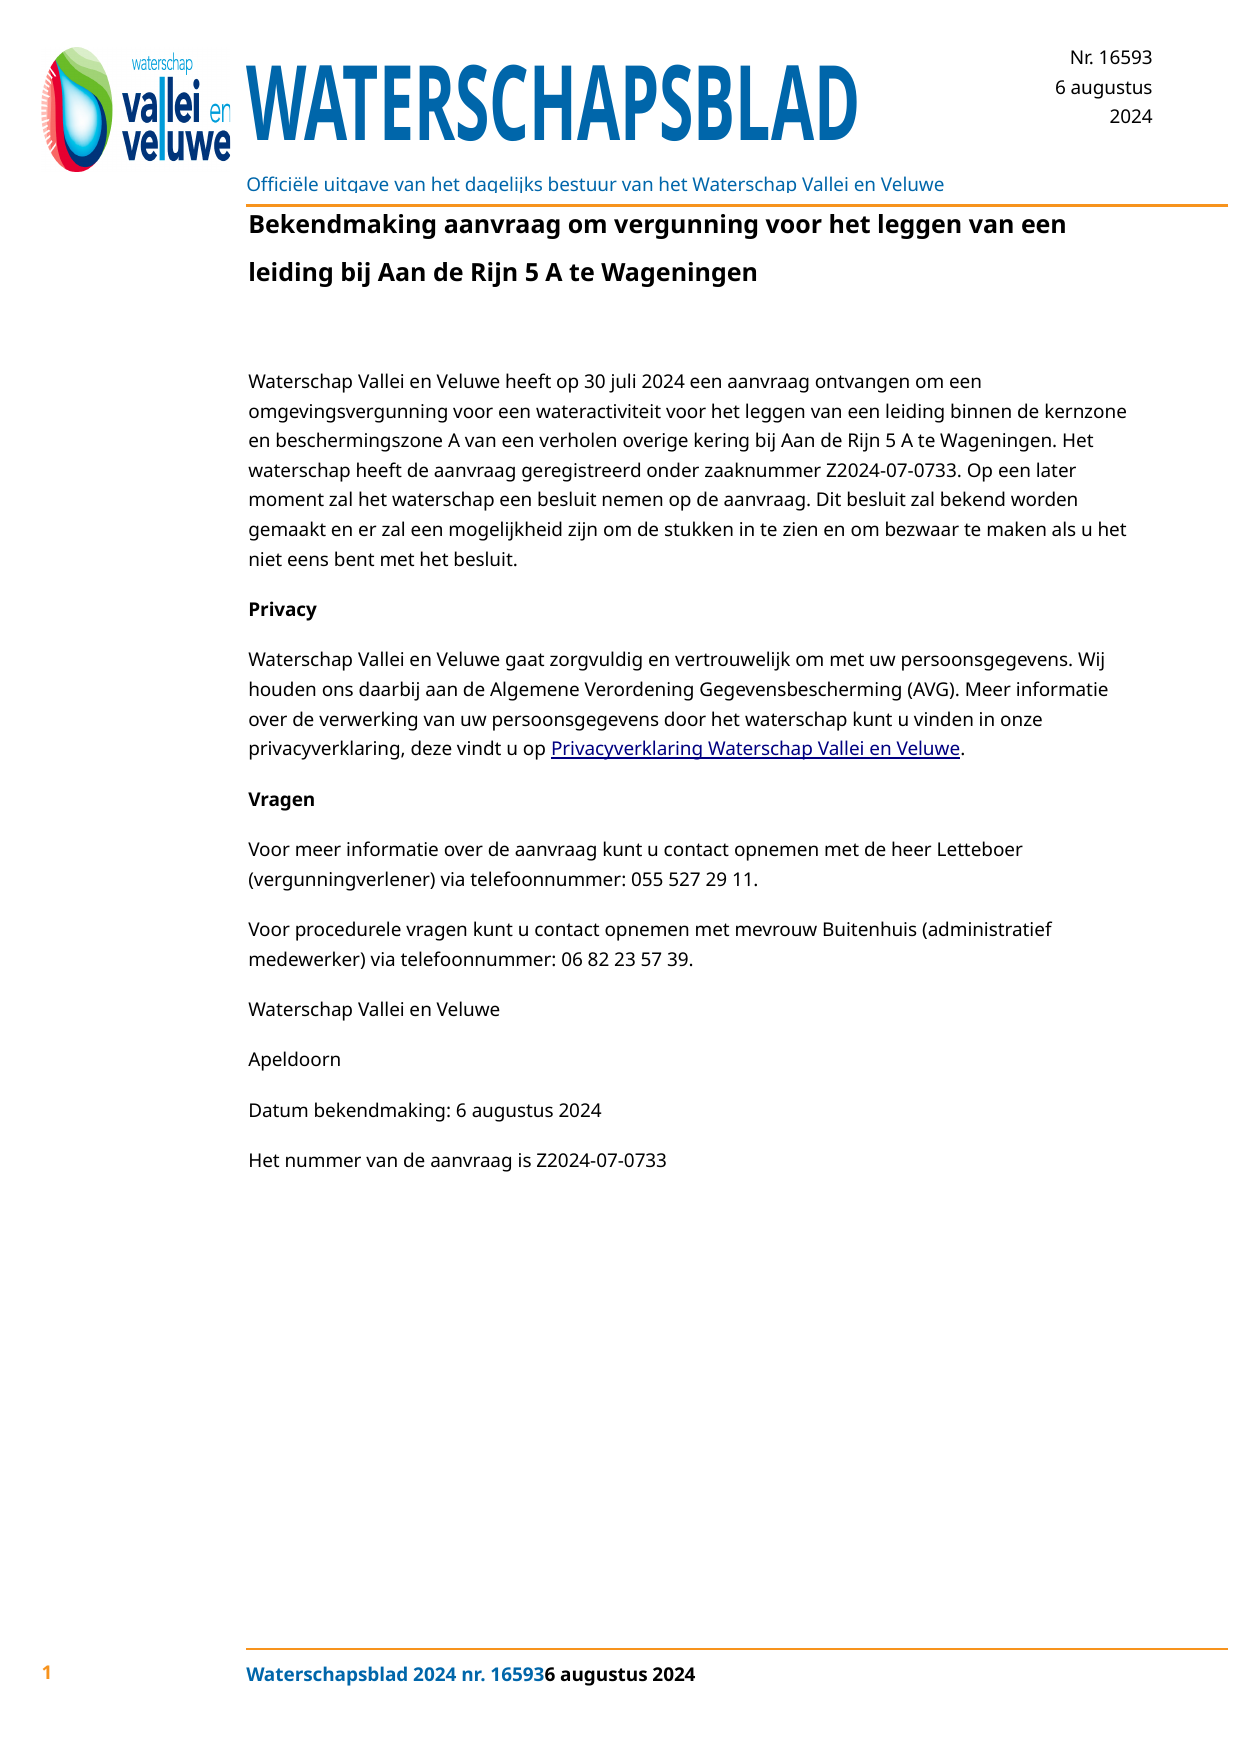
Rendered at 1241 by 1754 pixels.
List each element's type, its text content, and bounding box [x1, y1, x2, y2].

text Vragen [248, 786, 1152, 812]
text Voor meer informatie over de aanvraag kunt u contact opnemen met de heer Letteboer (vergunningverlener) via telefoonnummer: 055 527 29 11. [248, 836, 1152, 892]
text Apeldoorn [248, 1047, 1152, 1072]
text Voor procedurele vragen kunt u contact opnemen met mevrouw Buitenhuis (administratief medewerker) via telefoonnummer: 06 82 23 57 39. [248, 916, 1152, 972]
text Waterschap Vallei en Veluwe [248, 996, 1152, 1022]
text Privacy [248, 596, 1152, 622]
text Waterschap Vallei en Veluwe gaat zorgvuldig en vertrouwelijk om met uw persoonsgegevens. Wij houden ons daarbij aan de Algemene Verordening Gegevensbescherming (AVG). Meer informatie over de verwerking van uw persoonsgegevens door het waterschap kunt u vinden in onze privacyverklaring, deze vindt u op Privacyverklaring Waterschap Vallei en Veluwe. [248, 647, 1152, 761]
text Bekendmaking aanvraag om vergunning voor het leggen van een leiding bij Aan de Rijn 5 A te Wageningen [248, 207, 1152, 288]
text Het nummer van de aanvraag is Z2024-07-0733 [248, 1147, 1152, 1173]
text Waterschap Vallei en Veluwe heeft op 30 juli 2024 een aanvraag ontvangen om een omgevingsvergunning voor een wateractiviteit voor het leggen van een leiding binnen de kernzone en beschermingszone A van een verholen overige kering bij Aan de Rijn 5 A te Wageningen. Het waterschap heeft de aanvraag geregistreerd onder zaaknummer Z2024-07-0733. Op een later moment zal het waterschap een besluit nemen op de aanvraag. Dit besluit zal bekend worden gemaakt en er zal een mogelijkheid zijn om de stukken in te zien en om bezwaar te maken als u het niet eens bent met het besluit. [248, 368, 1152, 572]
picture [41, 47, 231, 172]
text Datum bekendmaking: 6 augustus 2024 [248, 1097, 1152, 1123]
